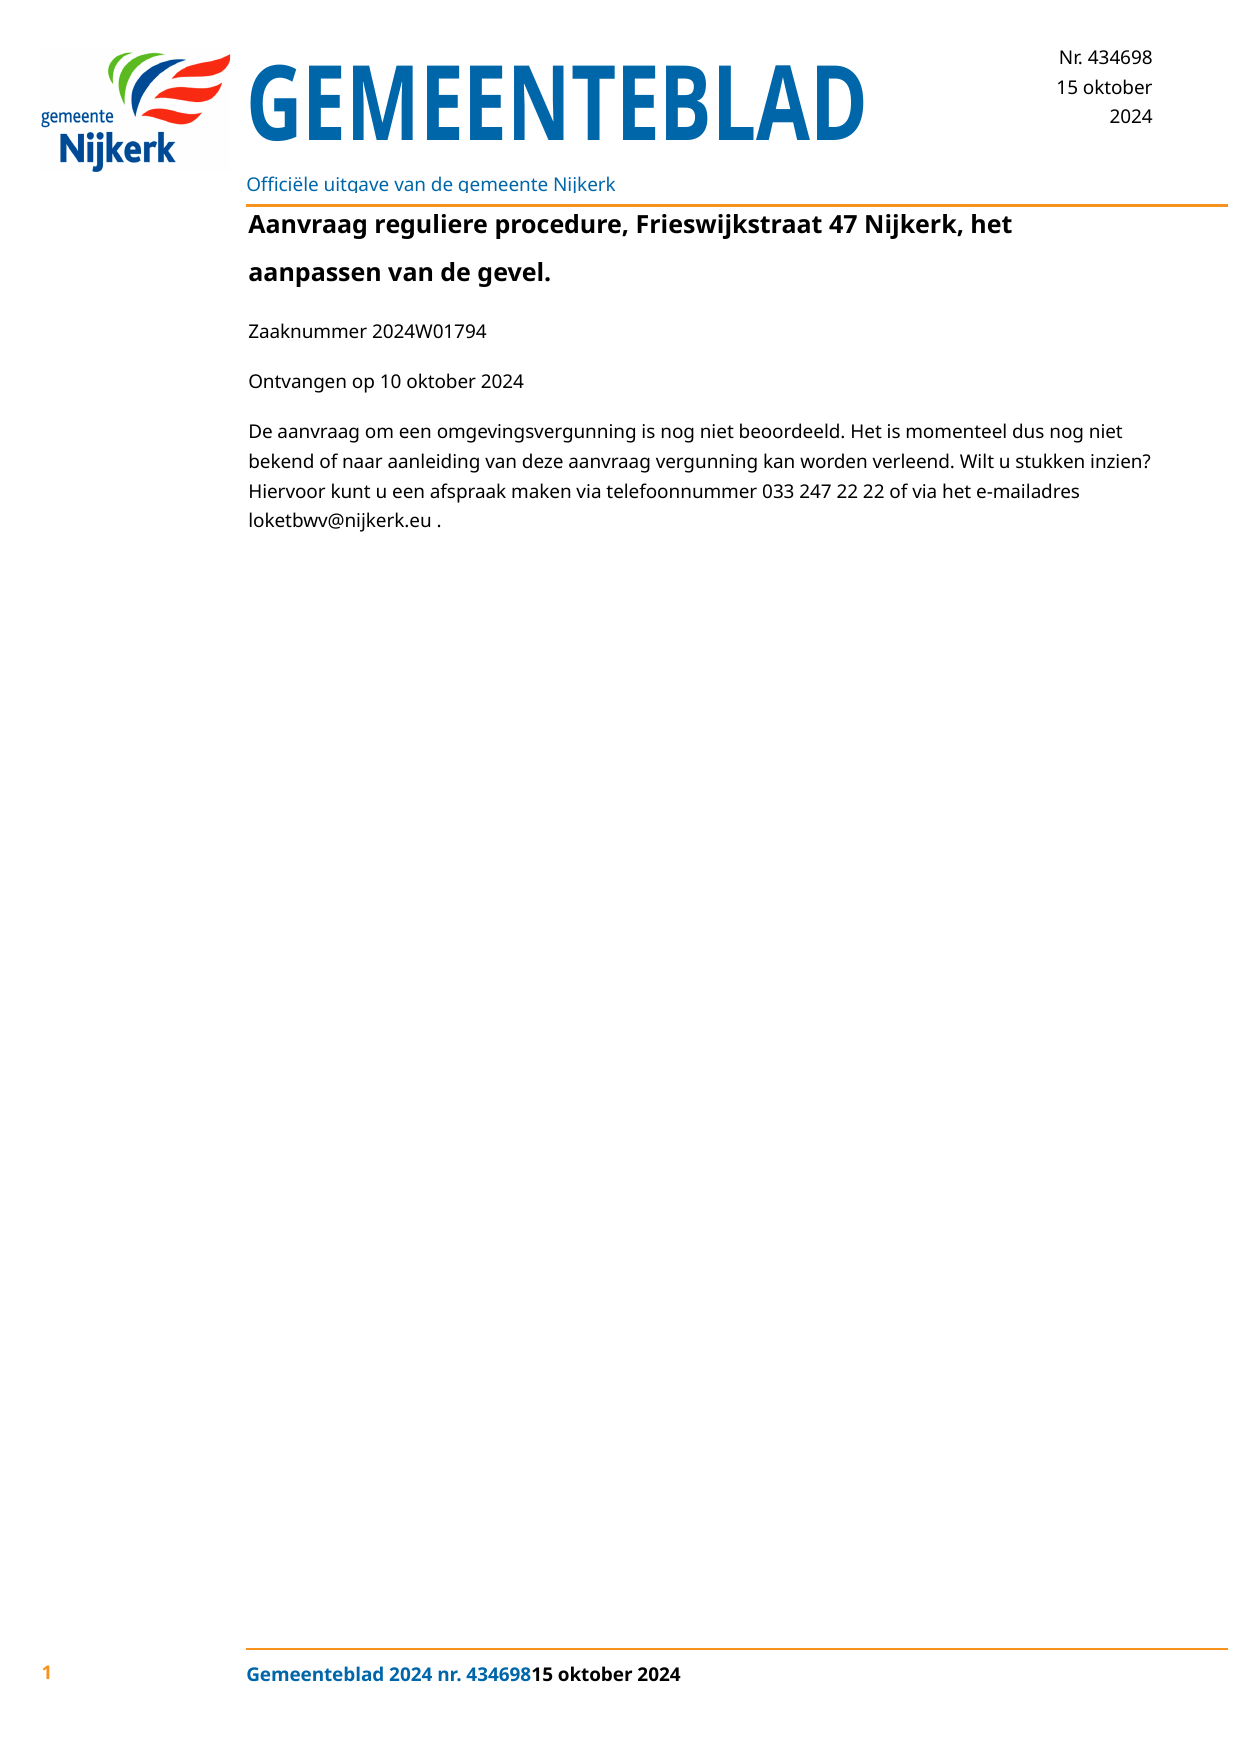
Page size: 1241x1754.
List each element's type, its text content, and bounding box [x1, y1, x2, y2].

text De aanvraag om een omgevingsvergunning is nog niet beoordeeld. Het is momenteel dus nog niet bekend of naar aanleiding van deze aanvraag vergunning kan worden verleend. Wilt u stukken inzien? Hiervoor kunt u een afspraak maken via telefoonnummer 033 247 22 22 of via het e-mailadres loketbwv@nijkerk.eu . [248, 419, 1152, 533]
picture [41, 47, 231, 172]
text Ontvangen op 10 oktober 2024 [248, 368, 1152, 394]
text Zaaknummer 2024W01794 [248, 318, 1152, 344]
text Aanvraag reguliere procedure, Frieswijkstraat 47 Nijkerk, het aanpassen van de gevel. [248, 207, 1152, 288]
